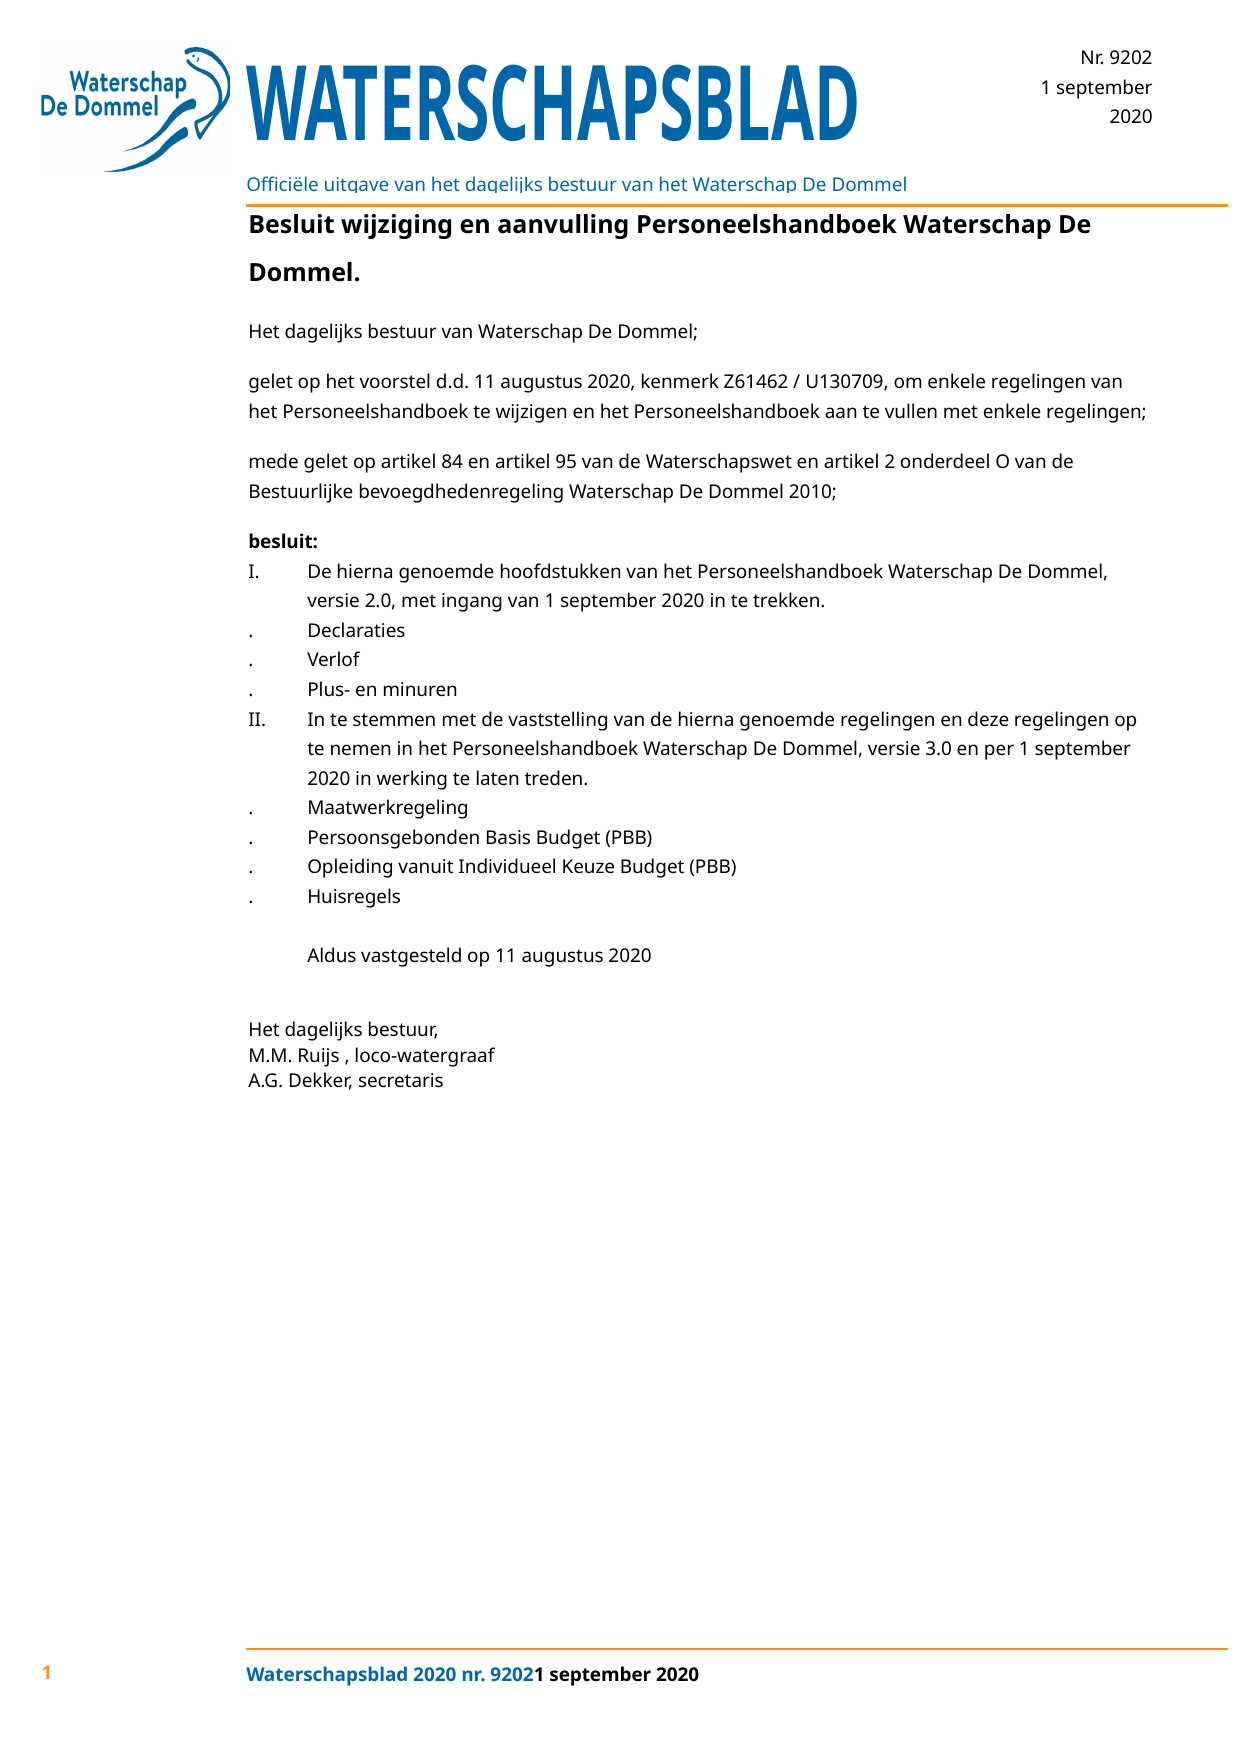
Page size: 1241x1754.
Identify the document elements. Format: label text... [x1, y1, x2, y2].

picture [204, 47, 231, 76]
picture [198, 118, 210, 131]
text besluit: [248, 528, 1152, 554]
list Opleiding vanuit Individueel Keuze Budget (PBB) [248, 854, 1152, 879]
text Het dagelijks bestuur van Waterschap De Dommel; [248, 318, 1152, 344]
list In te stemmen met de vaststelling van de hierna genoemde regelingen en deze regelingen op te nemen in het Personeelshandboek Waterschap De Dommel, versie 3.0 en per 1 september 2020 in werking te laten treden. [248, 706, 1152, 791]
list Huisregels [248, 883, 1152, 909]
text gelet op het voorstel d.d. 11 augustus 2020, kenmerk Z61462 / U130709, om enkele regelingen van het Personeelshandboek te wijzigen en het Personeelshandboek aan te vullen met enkele regelingen; [248, 368, 1152, 424]
picture [41, 47, 231, 172]
list Aldus vastgesteld op 11 augustus 2020 [248, 942, 1152, 968]
text mede gelet op artikel 84 en artikel 95 van de Waterschapswet en artikel 2 onderdeel O van de Bestuurlijke bevoegdhedenregeling Waterschap De Dommel 2010; [248, 448, 1152, 504]
picture [45, 99, 51, 111]
text A.G. Dekker, secretaris [248, 1067, 1152, 1093]
list Declaraties [248, 617, 1152, 643]
list Verlof [248, 647, 1152, 672]
text M.M. Ruijs , loco-watergraaf [248, 1042, 1152, 1067]
text Het dagelijks bestuur, [248, 1016, 1152, 1042]
list Plus- en minuren [248, 676, 1152, 702]
list Maatwerkregeling [248, 794, 1152, 820]
list De hierna genoemde hoofdstukken van het Personeelshandboek Waterschap De Dommel, versie 2.0, met ingang van 1 september 2020 in te trekken. [248, 558, 1152, 613]
text Besluit wijziging en aanvulling Personeelshandboek Waterschap De Dommel. [248, 207, 1152, 288]
list Persoonsgebonden Basis Budget (PBB) [248, 824, 1152, 850]
